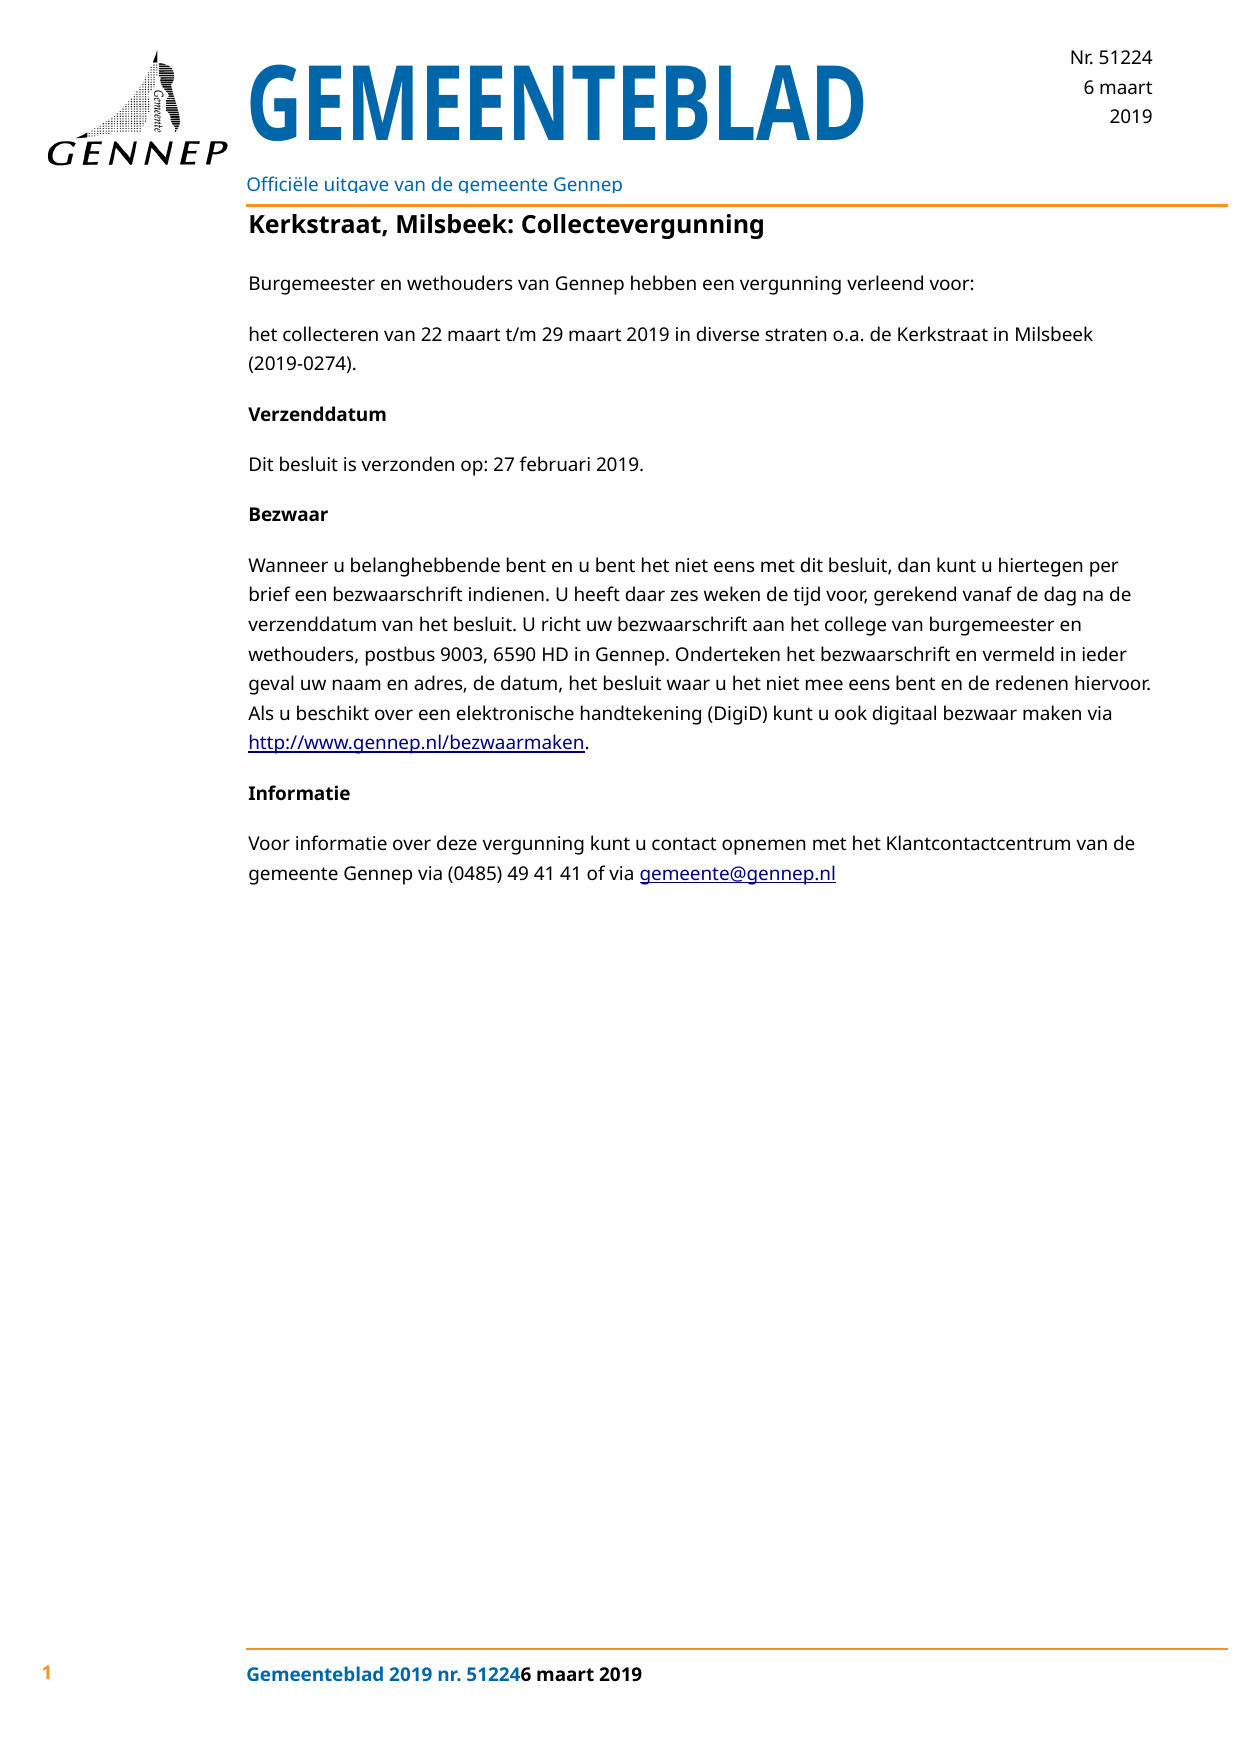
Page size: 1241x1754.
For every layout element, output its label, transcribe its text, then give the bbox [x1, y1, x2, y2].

text Wanneer u belanghebbende bent en u bent het niet eens met dit besluit, dan kunt u hiertegen per brief een bezwaarschrift indienen. U heeft daar zes weken de tijd voor, gerekend vanaf de dag na de verzenddatum van het besluit. U richt uw bezwaarschrift aan het college van burgemeester en wethouders, postbus 9003, 6590 HD in Gennep. Onderteken het bezwaarschrift en vermeld in ieder geval uw naam en adres, de datum, het besluit waar u het niet mee eens bent en de redenen hiervoor. Als u beschikt over een elektronische handtekening (DigiD) kunt u ook digitaal bezwaar maken via http://www.gennep.nl/bezwaarmaken. [248, 552, 1152, 755]
text Verzenddatum [248, 401, 1152, 426]
text Dit besluit is verzonden op: 27 februari 2019. [248, 451, 1152, 477]
text Kerkstraat, Milsbeek: Collectevergunning [248, 207, 1152, 241]
text Voor informatie over deze vergunning kunt u contact opnemen met het Klantcontactcentrum van de gemeente Gennep via (0485) 49 41 41 of via gemeente@gennep.nl [248, 830, 1152, 886]
text Bezwaar [248, 502, 1152, 527]
picture [41, 47, 231, 172]
text Burgemeester en wethouders van Gennep hebben een vergunning verleend voor: [248, 270, 1152, 296]
text het collecteren van 22 maart t/m 29 maart 2019 in diverse straten o.a. de Kerkstraat in Milsbeek (2019-0274). [248, 321, 1152, 376]
text Informatie [248, 780, 1152, 806]
